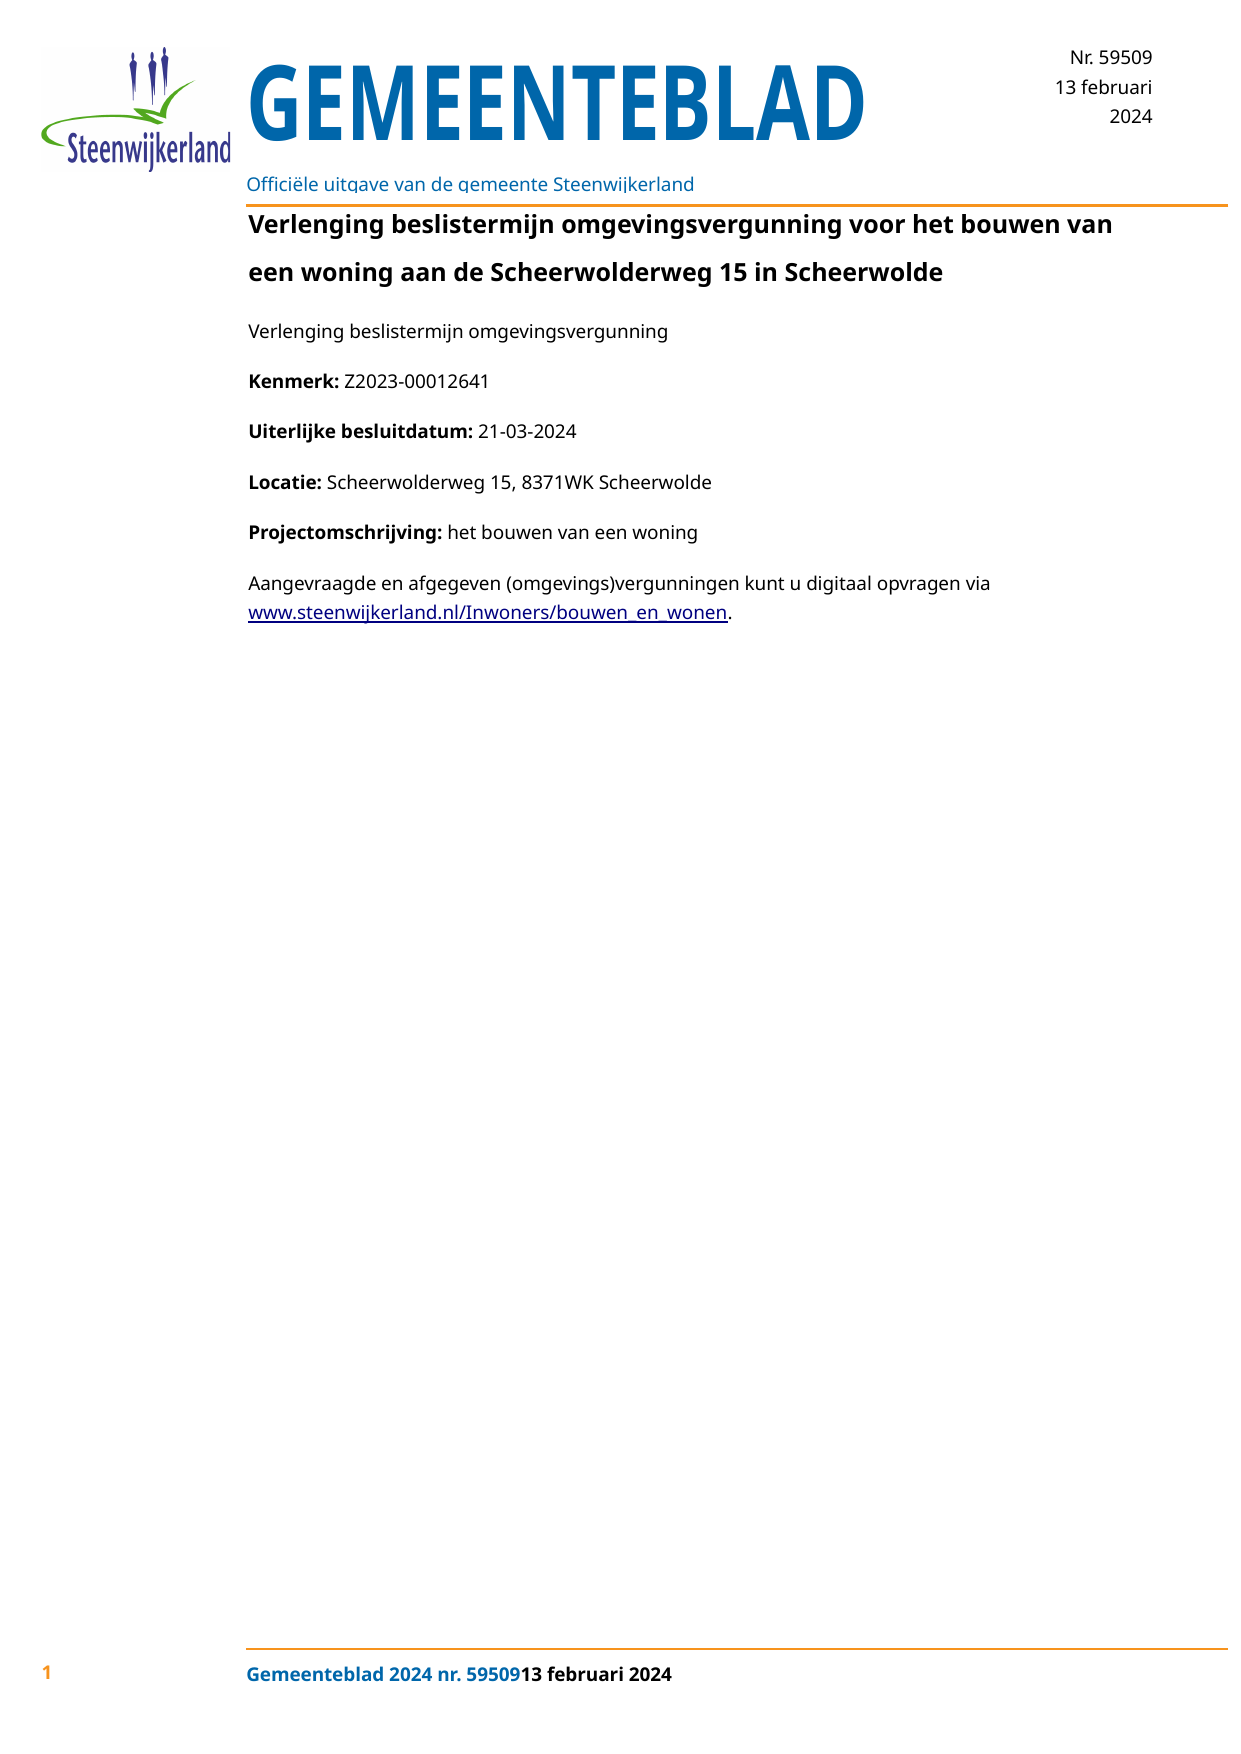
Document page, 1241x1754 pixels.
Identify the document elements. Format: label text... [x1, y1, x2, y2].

text Locatie: Scheerwolderweg 15, 8371WK Scheerwolde [248, 469, 1152, 495]
text Projectomschrijving: het bouwen van een woning [248, 519, 1152, 545]
text Aangevraagde en afgegeven (omgevings)vergunningen kunt u digitaal opvragen via www.steenwijkerland.nl/Inwoners/bouwen_en_wonen. [248, 570, 1152, 625]
text Uiterlijke besluitdatum: 21-03-2024 [248, 419, 1152, 444]
picture [41, 47, 231, 172]
text Verlenging beslistermijn omgevingsvergunning voor het bouwen van een woning aan de Scheerwolderweg 15 in Scheerwolde [248, 207, 1152, 288]
text Kenmerk: Z2023-00012641 [248, 368, 1152, 394]
text Verlenging beslistermijn omgevingsvergunning [248, 318, 1152, 344]
